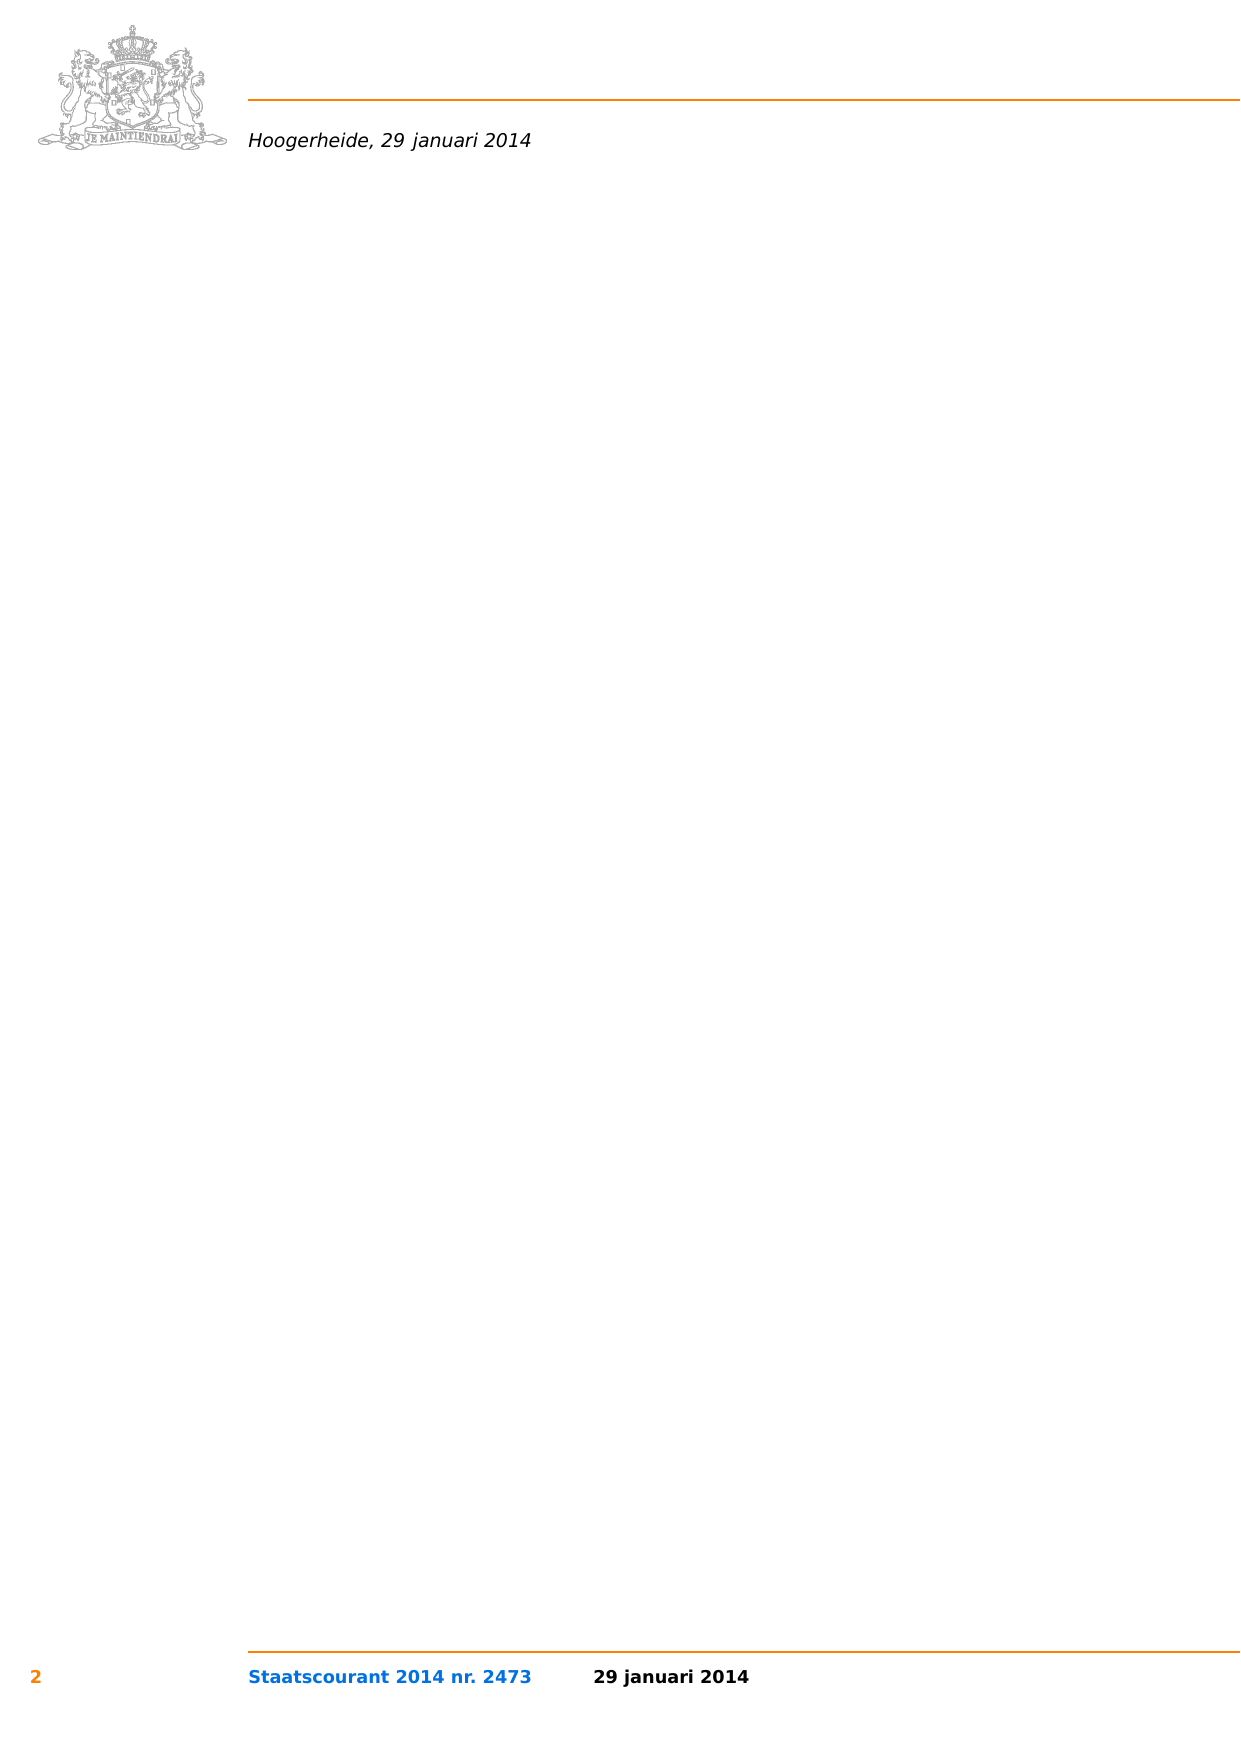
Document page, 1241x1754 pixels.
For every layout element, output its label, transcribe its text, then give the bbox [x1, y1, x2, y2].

text Hoogerheide, 29 januari 2014 [248, 130, 1163, 152]
picture [38, 25, 227, 150]
